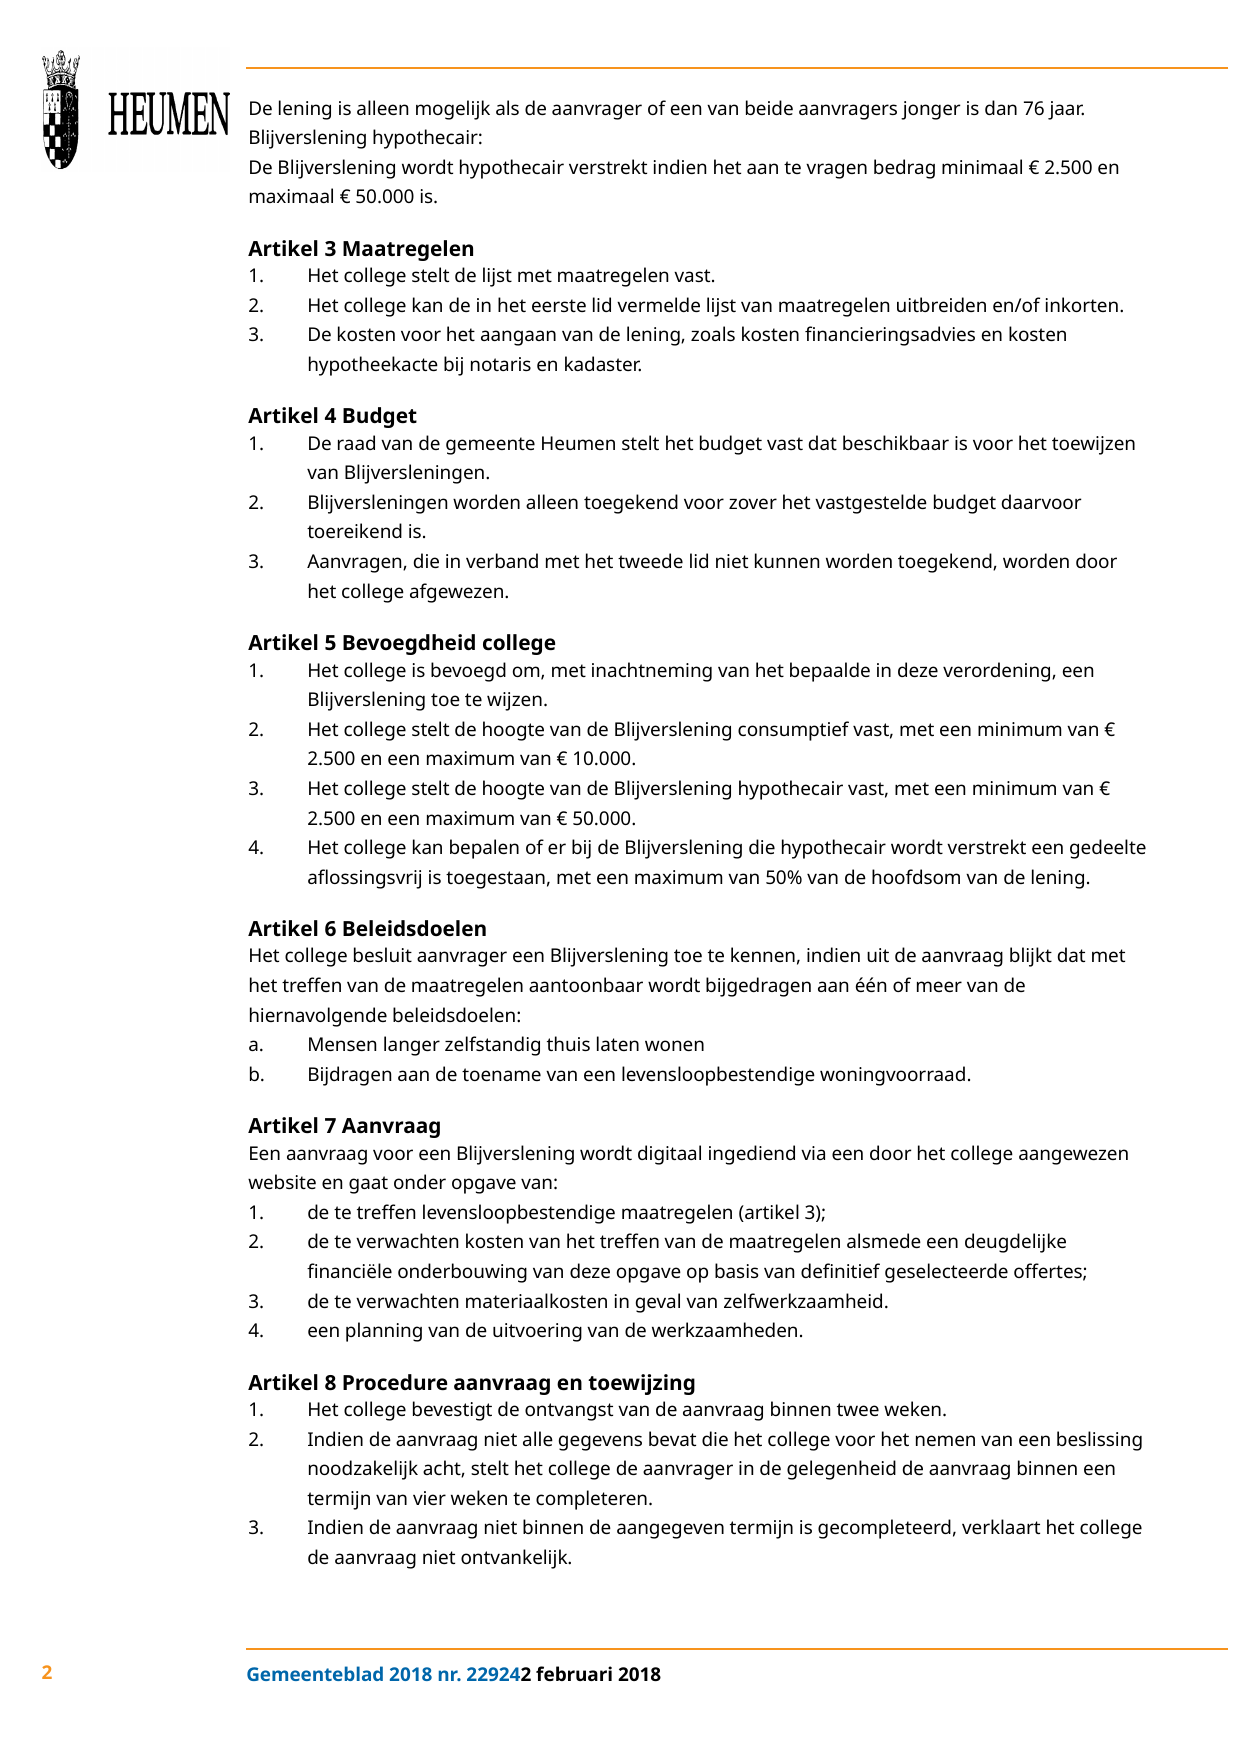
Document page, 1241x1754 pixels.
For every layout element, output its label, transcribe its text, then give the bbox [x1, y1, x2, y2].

text Blijverslening hypothecair: [248, 124, 1152, 150]
text Artikel 7 Aanvraag [248, 1111, 1152, 1140]
list Het college kan de in het eerste lid vermelde lijst van maatregelen uitbreiden en/of inkorten. [248, 292, 1152, 318]
list Aanvragen, die in verband met het tweede lid niet kunnen worden toegekend, worden door het college afgewezen. [248, 548, 1152, 604]
text Een aanvraag voor een Blijverslening wordt digitaal ingediend via een door het college aangewezen website en gaat onder opgave van: [248, 1140, 1152, 1195]
list de te verwachten kosten van het treffen van de maatregelen alsmede een deugdelijke financiële onderbouwing van deze opgave op basis van definitief geselecteerde offertes; [248, 1229, 1152, 1284]
text Artikel 5 Bevoegdheid college [248, 628, 1152, 657]
list de te treffen levensloopbestendige maatregelen (artikel 3); [248, 1199, 1152, 1225]
text De lening is alleen mogelijk als de aanvrager of een van beide aanvragers jonger is dan 76 jaar. [248, 95, 1152, 121]
list Bijdragen aan de toename van een levensloopbestendige woningvoorraad. [248, 1061, 1152, 1087]
text Artikel 4 Budget [248, 402, 1152, 430]
list Het college is bevoegd om, met inachtneming van het bepaalde in deze verordening, een Blijverslening toe te wijzen. [248, 657, 1152, 712]
text Artikel 3 Maatregelen [248, 234, 1152, 262]
list De kosten voor het aangaan van de lening, zoals kosten financieringsadvies en kosten hypotheekacte bij notaris en kadaster. [248, 322, 1152, 377]
text De Blijverslening wordt hypothecair verstrekt indien het aan te vragen bedrag minimaal € 2.500 en maximaal € 50.000 is. [248, 154, 1152, 209]
list Blijversleningen worden alleen toegekend voor zover het vastgestelde budget daarvoor toereikend is. [248, 489, 1152, 544]
list Indien de aanvraag niet alle gegevens bevat die het college voor het nemen van een beslissing noodzakelijk acht, stelt het college de aanvrager in de gelegenheid de aanvraag binnen een termijn van vier weken te completeren. [248, 1426, 1152, 1511]
picture [41, 47, 231, 172]
list Indien de aanvraag niet binnen de aangegeven termijn is gecompleteerd, verklaart het college de aanvraag niet ontvankelijk. [248, 1514, 1152, 1570]
text Het college besluit aanvrager een Blijverslening toe te kennen, indien uit de aanvraag blijkt dat met het treffen van de maatregelen aantoonbaar wordt bijgedragen aan één of meer van de hiernavolgende beleidsdoelen: [248, 943, 1152, 1028]
list Het college stelt de lijst met maatregelen vast. [248, 262, 1152, 288]
text Artikel 8 Procedure aanvraag en toewijzing [248, 1368, 1152, 1396]
list Het college stelt de hoogte van de Blijverslening hypothecair vast, met een minimum van € 2.500 en een maximum van € 50.000. [248, 775, 1152, 830]
list een planning van de uitvoering van de werkzaamheden. [248, 1317, 1152, 1343]
list Mensen langer zelfstandig thuis laten wonen [248, 1031, 1152, 1057]
list Het college stelt de hoogte van de Blijverslening consumptief vast, met een minimum van € 2.500 en een maximum van € 10.000. [248, 716, 1152, 771]
list de te verwachten materiaalkosten in geval van zelfwerkzaamheid. [248, 1288, 1152, 1313]
list Het college kan bepalen of er bij de Blijverslening die hypothecair wordt verstrekt een gedeelte aflossingsvrij is toegestaan, met een maximum van 50% van de hoofdsom van de lening. [248, 834, 1152, 889]
text Artikel 6 Beleidsdoelen [248, 914, 1152, 943]
list De raad van de gemeente Heumen stelt het budget vast dat beschikbaar is voor het toewijzen van Blijversleningen. [248, 430, 1152, 485]
list Het college bevestigt de ontvangst van de aanvraag binnen twee weken. [248, 1396, 1152, 1422]
